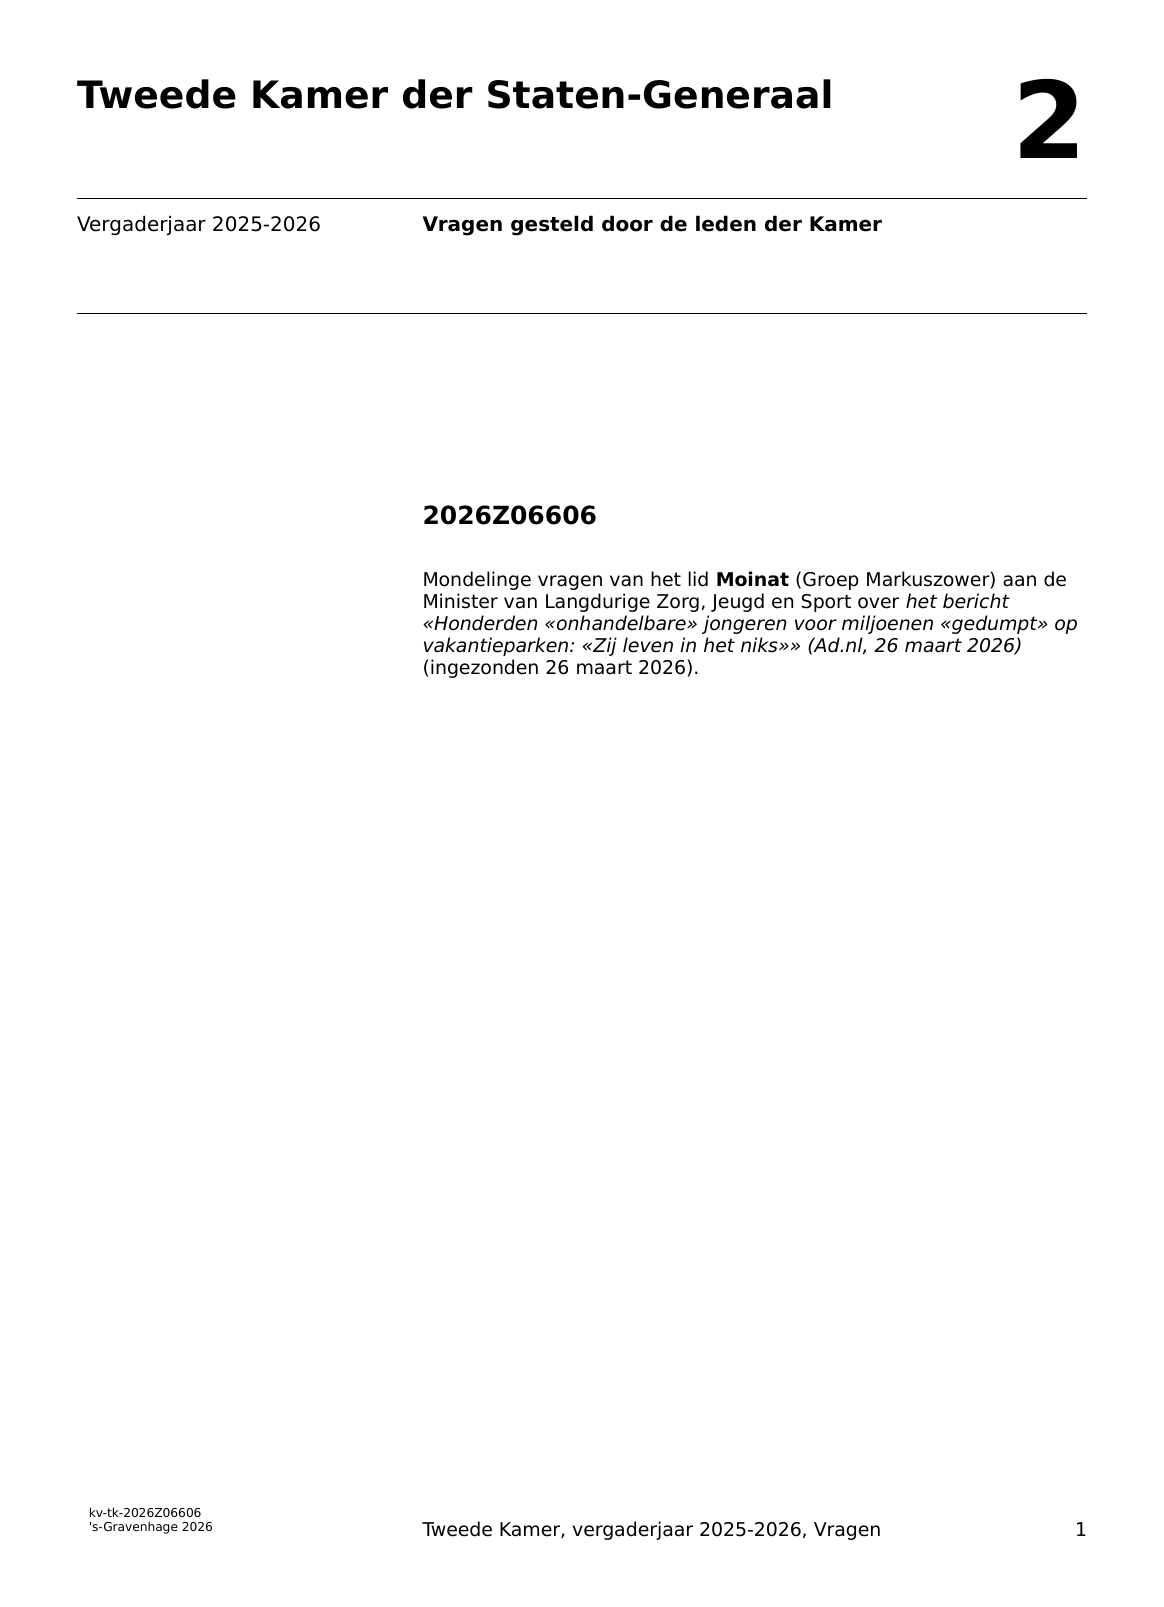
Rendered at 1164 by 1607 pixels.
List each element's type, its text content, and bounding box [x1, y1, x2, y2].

text 's-Gravenhage 2026 [88, 1520, 323, 1534]
table_header 2 [886, 59, 1087, 198]
text 2026Z06606 [422, 501, 1087, 531]
text Mondelinge vragen van het lid Moinat (Groep Markuszower) aan de Minister van Langdurige Zorg, Jeugd en Sport over het bericht «Honderden «onhandelbare» jongeren voor miljoenen «gedumpt» op vakantieparken: «Zij leven in het niks»» (Ad.nl, 26 maart 2026) (ingezonden 26 maart 2026). [422, 569, 1087, 679]
table_cell Vergaderjaar 2025-2026 [77, 199, 422, 313]
table_header Tweede Kamer der Staten-Generaal [77, 59, 886, 198]
text kv-tk-2026Z06606 [88, 1506, 323, 1520]
table_cell Vragen gesteld door de leden der Kamer [422, 199, 1087, 313]
